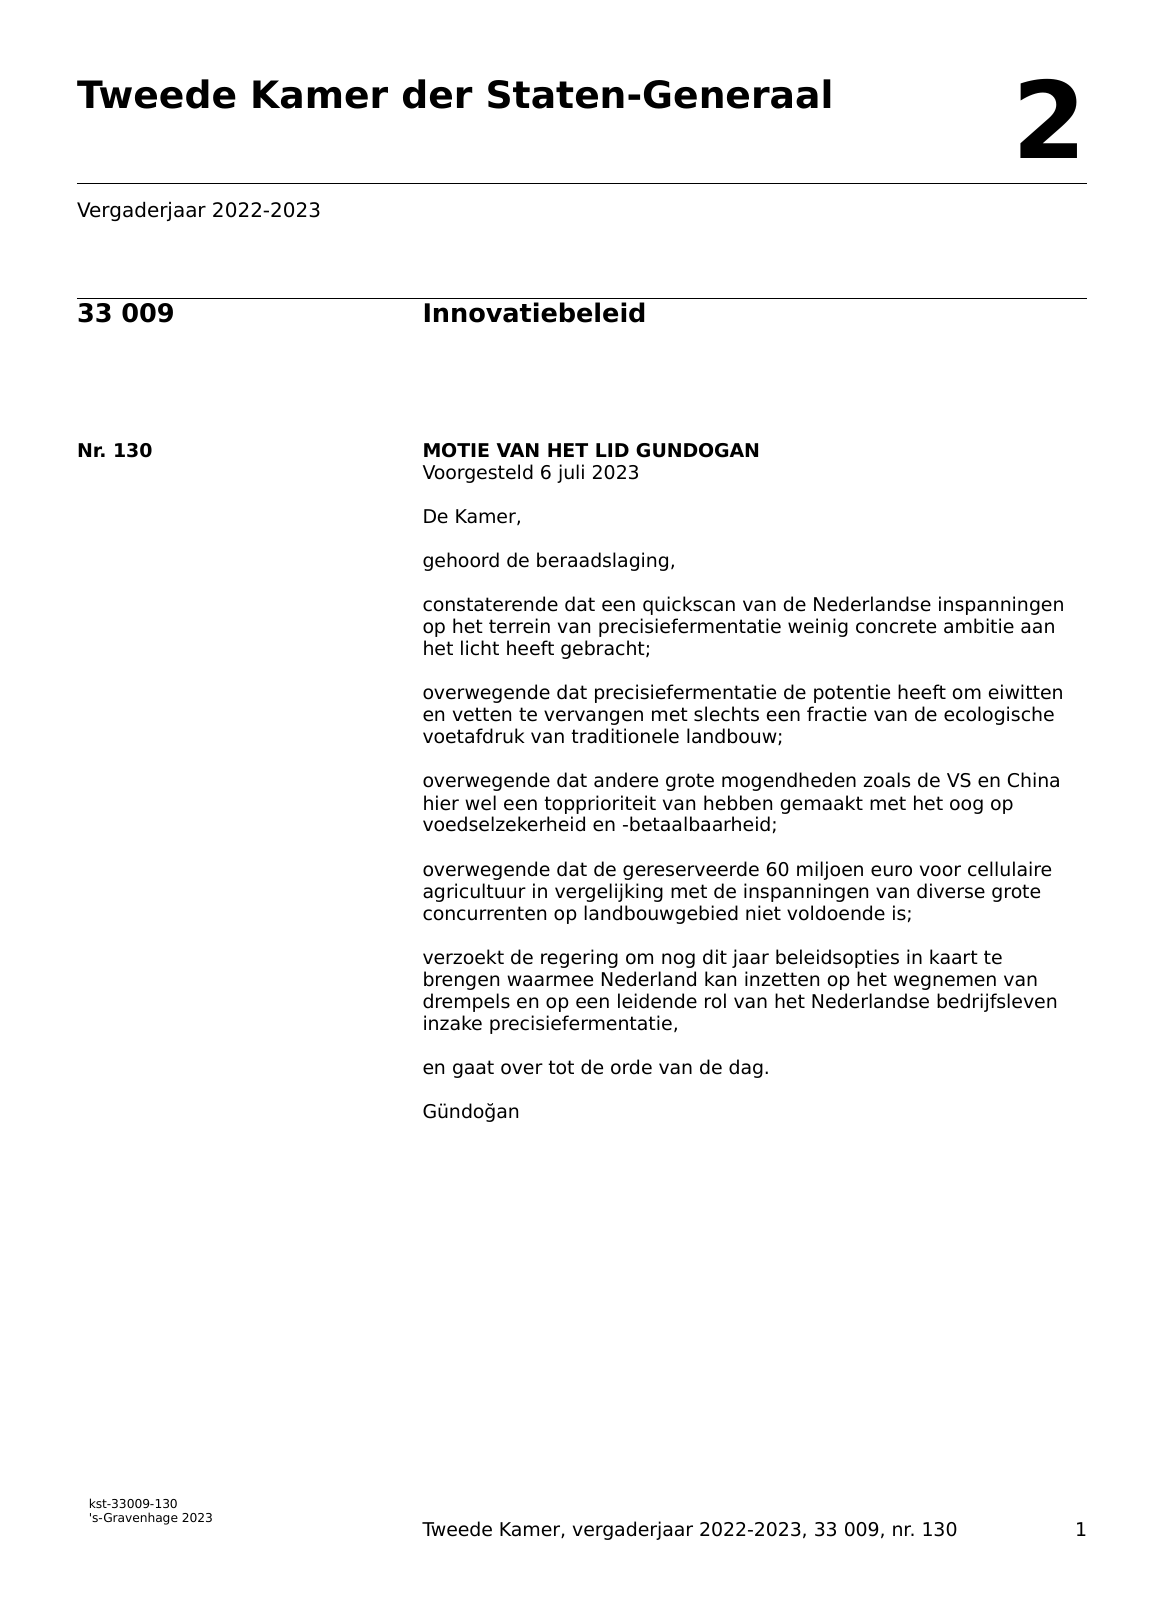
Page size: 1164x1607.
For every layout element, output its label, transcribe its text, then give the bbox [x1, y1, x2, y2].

text gehoord de beraadslaging, [422, 550, 1087, 572]
text constaterende dat een quickscan van de Nederlandse inspanningen op het terrein van precisiefermentatie weinig concrete ambitie aan het licht heeft gebracht; [422, 594, 1087, 660]
table_cell Vergaderjaar 2022-2023 [77, 184, 1087, 298]
subtitle 33 009 Innovatiebeleid [77, 299, 1087, 329]
text overwegende dat de gereserveerde 60 miljoen euro voor cellulaire agricultuur in vergelijking met de inspanningen van diverse grote concurrenten op landbouwgebied niet voldoende is; [422, 858, 1087, 924]
table_header 2 [886, 59, 1087, 183]
text kst-33009-130 [88, 1497, 323, 1511]
text verzoekt de regering om nog dit jaar beleidsopties in kaart te brengen waarmee Nederland kan inzetten op het wegnemen van drempels en op een leidende rol van het Nederlandse bedrijfsleven inzake precisiefermentatie, [422, 947, 1087, 1034]
text en gaat over tot de orde van de dag. [422, 1057, 1087, 1079]
text 's-Gravenhage 2023 [88, 1511, 323, 1525]
text overwegende dat andere grote mogendheden zoals de VS en China hier wel een topprioriteit van hebben gemaakt met het oog op voedselzekerheid en -betaalbaarheid; [422, 770, 1087, 836]
text Gündoğan [422, 1101, 1087, 1123]
table_header Tweede Kamer der Staten-Generaal [77, 59, 886, 183]
text De Kamer, [422, 506, 1087, 528]
text overwegende dat precisiefermentatie de potentie heeft om eiwitten en vetten te vervangen met slechts een fractie van de ecologische voetafdruk van traditionele landbouw; [422, 682, 1087, 748]
subtitle Nr. 130 MOTIE VAN HET LID GUNDOGAN [77, 440, 1087, 462]
text Voorgesteld 6 juli 2023 [422, 462, 1087, 484]
